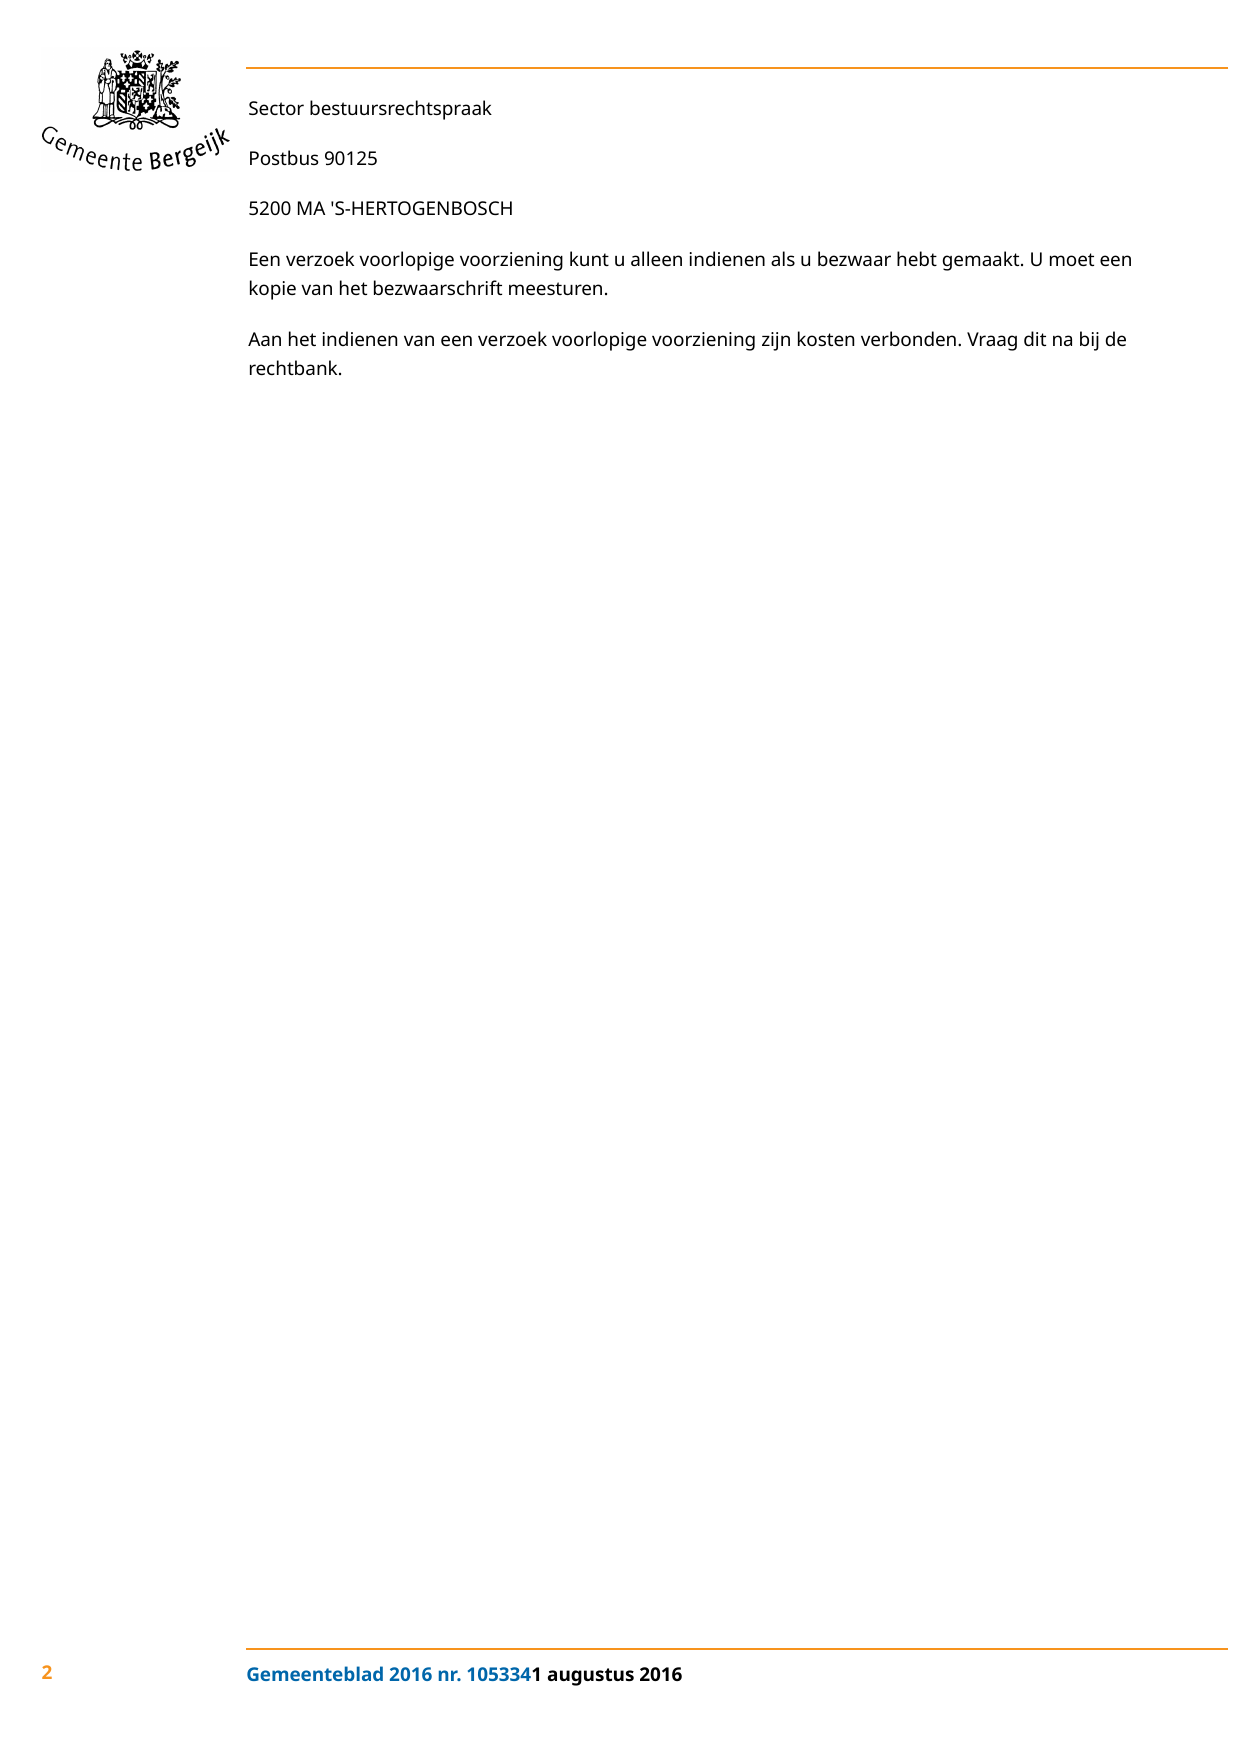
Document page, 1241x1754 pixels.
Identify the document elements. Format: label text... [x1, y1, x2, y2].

text Sector bestuursrechtspraak [248, 95, 1152, 121]
text Aan het indienen van een verzoek voorlopige voorziening zijn kosten verbonden. Vraag dit na bij de rechtbank. [248, 326, 1152, 381]
text Postbus 90125 [248, 145, 1152, 171]
text Een verzoek voorlopige voorziening kunt u alleen indienen als u bezwaar hebt gemaakt. U moet een kopie van het bezwaarschrift meesturen. [248, 246, 1152, 301]
picture [41, 47, 231, 172]
text 5200 MA 'S-HERTOGENBOSCH [248, 196, 1152, 221]
